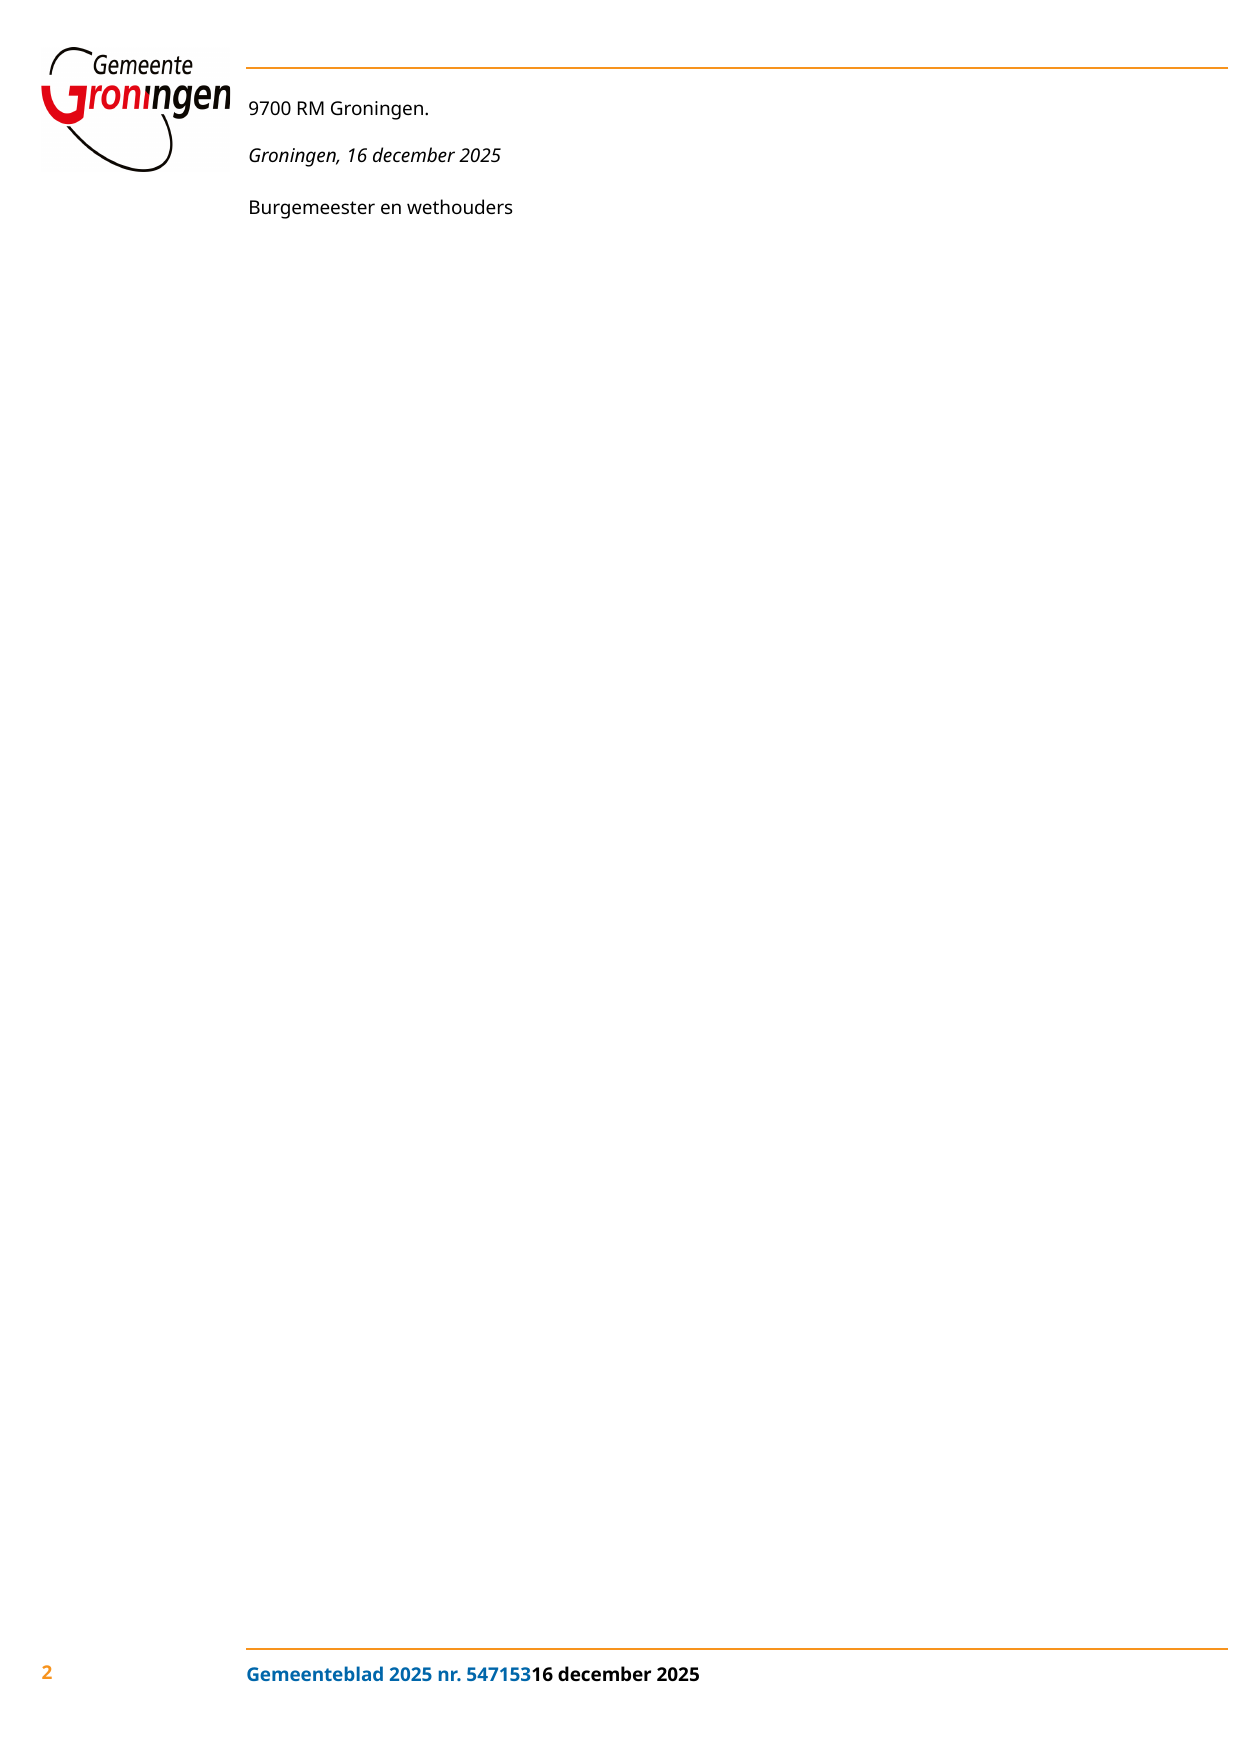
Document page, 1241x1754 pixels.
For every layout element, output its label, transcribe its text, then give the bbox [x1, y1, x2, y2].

picture [41, 47, 231, 172]
text Groningen, 16 december 2025 [248, 143, 1152, 168]
text Burgemeester en wethouders [248, 194, 1152, 220]
text 9700 RM Groningen. [248, 95, 1152, 121]
